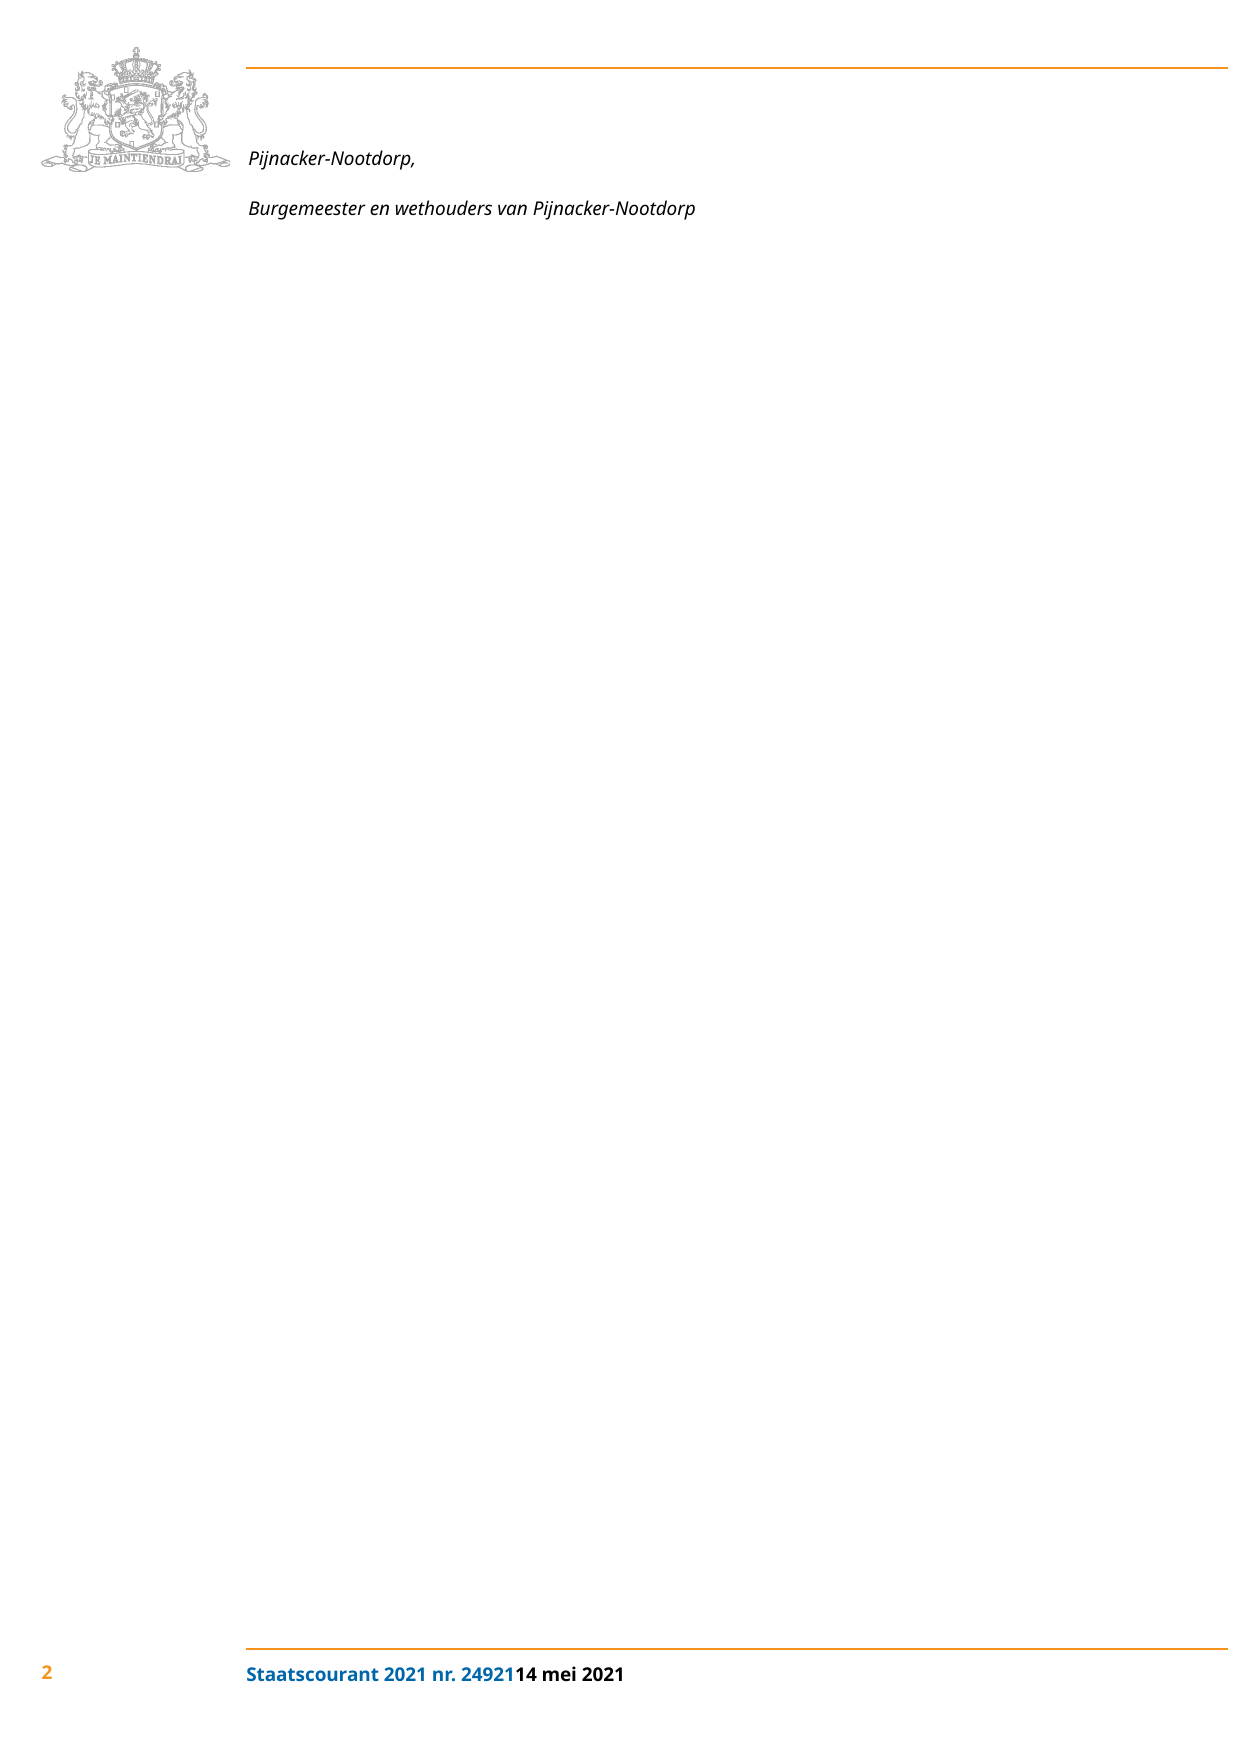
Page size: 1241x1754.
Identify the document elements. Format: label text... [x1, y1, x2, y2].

text Pijnacker-Nootdorp, [248, 145, 1152, 171]
text Burgemeester en wethouders van Pijnacker-Nootdorp [248, 196, 1152, 221]
picture [41, 47, 231, 172]
